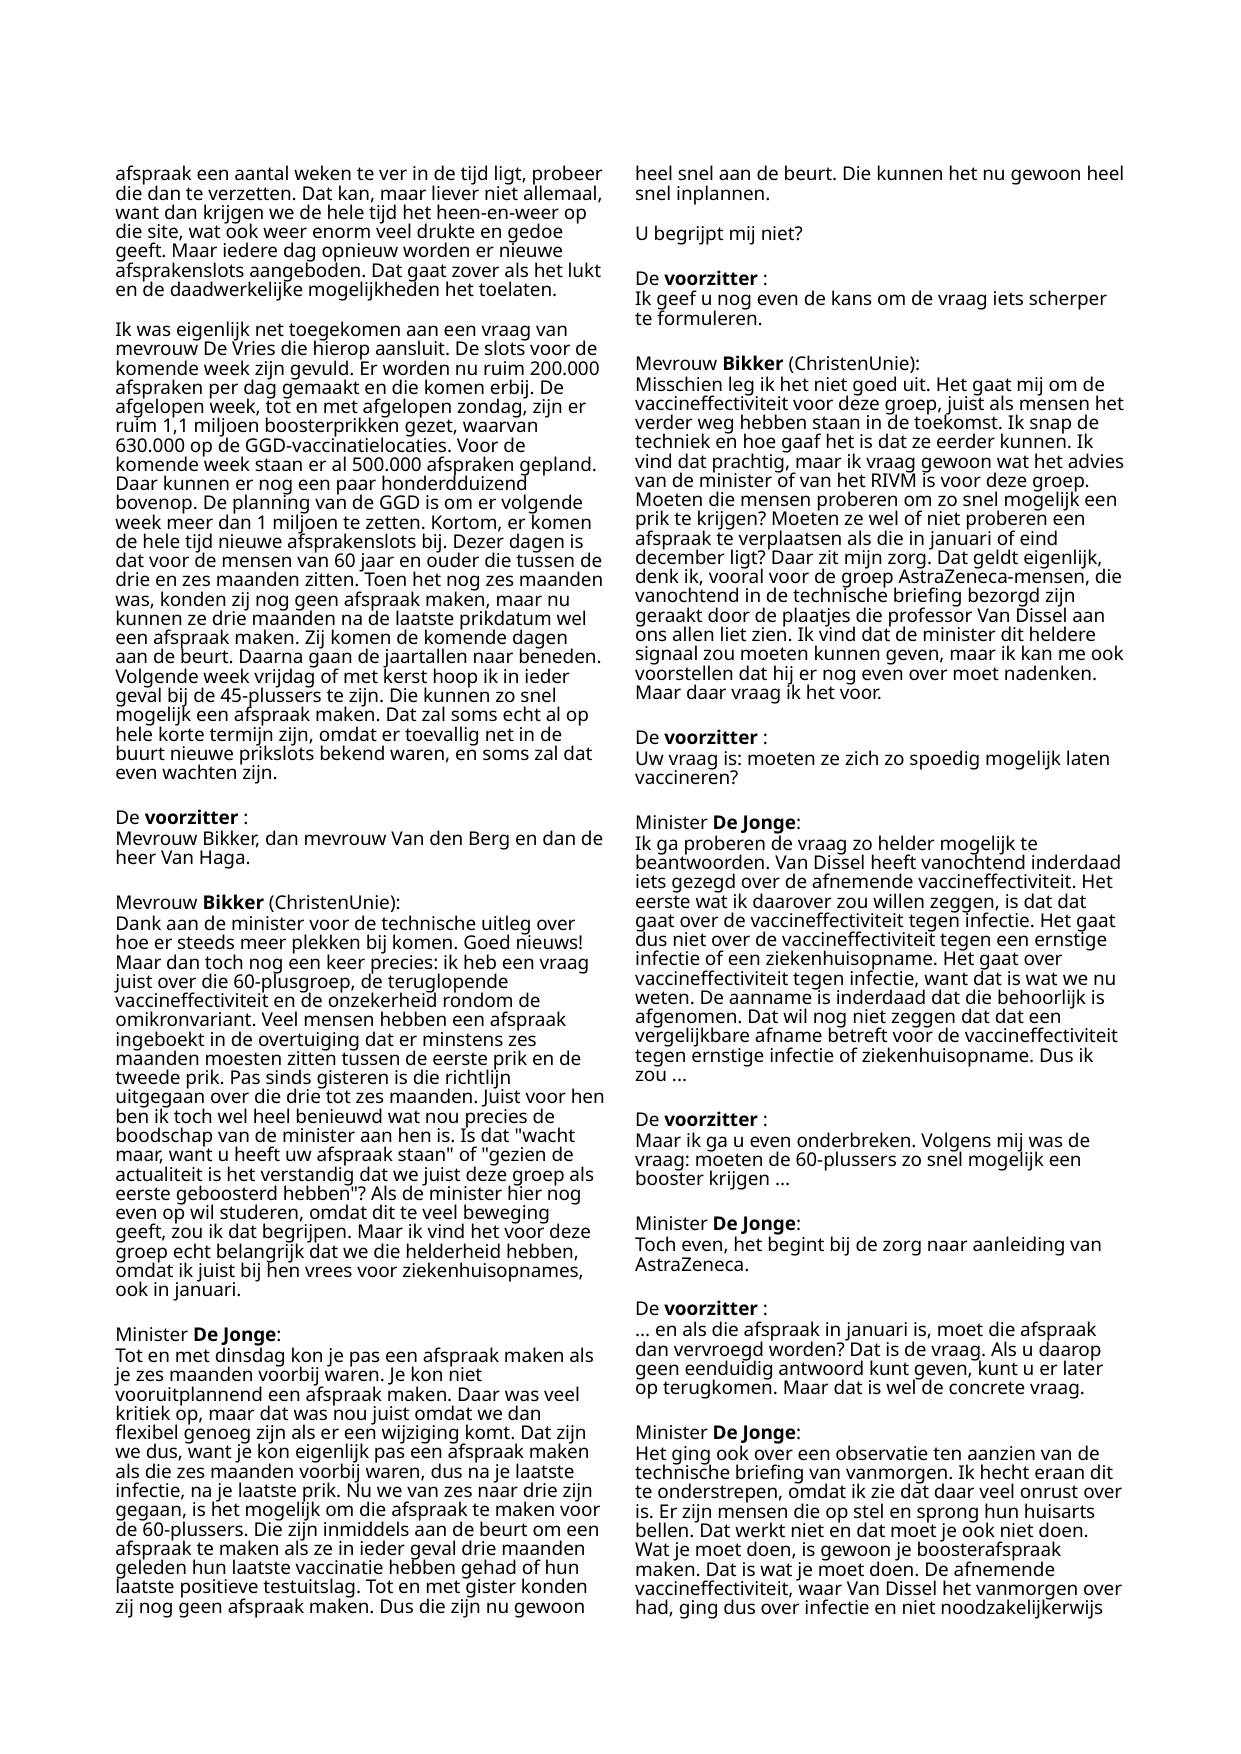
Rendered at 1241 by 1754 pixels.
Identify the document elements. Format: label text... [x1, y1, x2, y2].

text De voorzitter : [635, 265, 1125, 290]
text Mevrouw Bikker (ChristenUnie): [635, 350, 1125, 376]
text De voorzitter : [115, 804, 605, 830]
text Het ging ook over een observatie ten aanzien van de technische briefing van vanmorgen. Ik hecht eraan dit te onderstrepen, omdat ik zie dat daar veel onrust over is. Er zijn mensen die op stel en sprong hun huisarts bellen. Dat werkt niet en dat moet je ook niet doen. Wat je moet doen, is gewoon je boosterafspraak maken. Dat is wat je moet doen. De afnemende vaccineffectiviteit, waar Van Dissel het vanmorgen over had, ging dus over infectie en niet noodzakelijkerwijs [635, 1445, 1125, 1618]
text Minister De Jonge: [635, 809, 1125, 835]
text afspraak een aantal weken te ver in de tijd ligt, probeer die dan te verzetten. Dat kan, maar liever niet allemaal, want dan krijgen we de hele tijd het heen-en-weer op die site, wat ook weer enorm veel drukte en gedoe geeft. Maar iedere dag opnieuw worden er nieuwe afsprakenslots aangeboden. Dat gaat zover als het lukt en de daadwerkelijke mogelijkheden het toelaten. [115, 165, 605, 300]
text Minister De Jonge: [635, 1419, 1125, 1445]
text Ik geef u nog even de kans om de vraag iets scherper te formuleren. [635, 290, 1125, 329]
text Minister De Jonge: [115, 1321, 605, 1347]
text De voorzitter : [635, 1106, 1125, 1132]
text ... en als die afspraak in januari is, moet die afspraak dan vervroegd worden? Dat is de vraag. Als u daarop geen eenduidig antwoord kunt geven, kunt u er later op terugkomen. Maar dat is wel de concrete vraag. [635, 1321, 1125, 1398]
text De voorzitter : [635, 724, 1125, 750]
text Tot en met dinsdag kon je pas een afspraak maken als je zes maanden voorbij waren. Je kon niet vooruitplannend een afspraak maken. Daar was veel kritiek op, maar dat was nou juist omdat we dan flexibel genoeg zijn als er een wijziging komt. Dat zijn we dus, want je kon eigenlijk pas een afspraak maken als die zes maanden voorbij waren, dus na je laatste infectie, na je laatste prik. Nu we van zes naar drie zijn gegaan, is het mogelijk om die afspraak te maken voor de 60-plussers. Die zijn inmiddels aan de beurt om een afspraak te maken als ze in ieder geval drie maanden geleden hun laatste vaccinatie hebben gehad of hun laatste positieve testuitslag. Tot en met gister konden zij nog geen afspraak maken. Dus die zijn nu gewoon [115, 1347, 605, 1617]
text heel snel aan de beurt. Die kunnen het nu gewoon heel snel inplannen. [635, 165, 1125, 204]
text Minister De Jonge: [635, 1211, 1125, 1236]
text Mevrouw Bikker (ChristenUnie): [115, 889, 605, 915]
text Ik was eigenlijk net toegekomen aan een vraag van mevrouw De Vries die hierop aansluit. De slots voor de komende week zijn gevuld. Er worden nu ruim 200.000 afspraken per dag gemaakt en die komen erbij. De afgelopen week, tot en met afgelopen zondag, zijn er ruim 1,1 miljoen boosterprikken gezet, waarvan 630.000 op de GGD-vaccinatielocaties. Voor de komende week staan er al 500.000 afspraken gepland. Daar kunnen er nog een paar honderdduizend bovenop. De planning van de GGD is om er volgende week meer dan 1 miljoen te zetten. Kortom, er komen de hele tijd nieuwe afsprakenslots bij. Dezer dagen is dat voor de mensen van 60 jaar en ouder die tussen de drie en zes maanden zitten. Toen het nog zes maanden was, konden zij nog geen afspraak maken, maar nu kunnen ze drie maanden na de laatste prikdatum wel een afspraak maken. Zij komen de komende dagen aan de beurt. Daarna gaan de jaartallen naar beneden. Volgende week vrijdag of met kerst hoop ik in ieder geval bij de 45-plussers te zijn. Die kunnen zo snel mogelijk een afspraak maken. Dat zal soms echt al op hele korte termijn zijn, omdat er toevallig net in de buurt nieuwe prikslots bekend waren, en soms zal dat even wachten zijn. [115, 321, 605, 783]
text Maar ik ga u even onderbreken. Volgens mij was de vraag: moeten de 60-plussers zo snel mogelijk een booster krijgen ... [635, 1132, 1125, 1190]
text Ik ga proberen de vraag zo helder mogelijk te beantwoorden. Van Dissel heeft vanochtend inderdaad iets gezegd over de afnemende vaccineffectiviteit. Het eerste wat ik daarover zou willen zeggen, is dat dat gaat over de vaccineffectiviteit tegen infectie. Het gaat dus niet over de vaccineffectiviteit tegen een ernstige infectie of een ziekenhuisopname. Het gaat over vaccineffectiviteit tegen infectie, want dat is wat we nu weten. De aanname is inderdaad dat die behoorlijk is afgenomen. Dat wil nog niet zeggen dat dat een vergelijkbare afname betreft voor de vaccineffectiviteit tegen ernstige infectie of ziekenhuisopname. Dus ik zou ... [635, 835, 1125, 1085]
text Dank aan de minister voor de technische uitleg over hoe er steeds meer plekken bij komen. Goed nieuws! Maar dan toch nog een keer precies: ik heb een vraag juist over die 60-plusgroep, de teruglopende vaccineffectiviteit en de onzekerheid rondom de omikronvariant. Veel mensen hebben een afspraak ingeboekt in de overtuiging dat er minstens zes maanden moesten zitten tussen de eerste prik en de tweede prik. Pas sinds gisteren is die richtlijn uitgegaan over die drie tot zes maanden. Juist voor hen ben ik toch wel heel benieuwd wat nou precies de boodschap van de minister aan hen is. Is dat "wacht maar, want u heeft uw afspraak staan" of "gezien de actualiteit is het verstandig dat we juist deze groep als eerste geboosterd hebben"? Als de minister hier nog even op wil studeren, omdat dit te veel beweging geeft, zou ik dat begrijpen. Maar ik vind het voor deze groep echt belangrijk dat we die helderheid hebben, omdat ik juist bij hen vrees voor ziekenhuisopnames, ook in januari. [115, 915, 605, 1301]
text Toch even, het begint bij de zorg naar aanleiding van AstraZeneca. [635, 1236, 1125, 1275]
text De voorzitter : [635, 1296, 1125, 1321]
text Misschien leg ik het niet goed uit. Het gaat mij om de vaccineffectiviteit voor deze groep, juist als mensen het verder weg hebben staan in de toekomst. Ik snap de techniek en hoe gaaf het is dat ze eerder kunnen. Ik vind dat prachtig, maar ik vraag gewoon wat het advies van de minister of van het RIVM is voor deze groep. Moeten die mensen proberen om zo snel mogelijk een prik te krijgen? Moeten ze wel of niet proberen een afspraak te verplaatsen als die in januari of eind december ligt? Daar zit mijn zorg. Dat geldt eigenlijk, denk ik, vooral voor de groep AstraZeneca-mensen, die vanochtend in de technische briefing bezorgd zijn geraakt door de plaatjes die professor Van Dissel aan ons allen liet zien. Ik vind dat de minister dit heldere signaal zou moeten kunnen geven, maar ik kan me ook voorstellen dat hij er nog even over moet nadenken. Maar daar vraag ik het voor. [635, 376, 1125, 703]
text U begrijpt mij niet? [635, 224, 1125, 244]
text Mevrouw Bikker, dan mevrouw Van den Berg en dan de heer Van Haga. [115, 830, 605, 868]
text Uw vraag is: moeten ze zich zo spoedig mogelijk laten vaccineren? [635, 750, 1125, 788]
